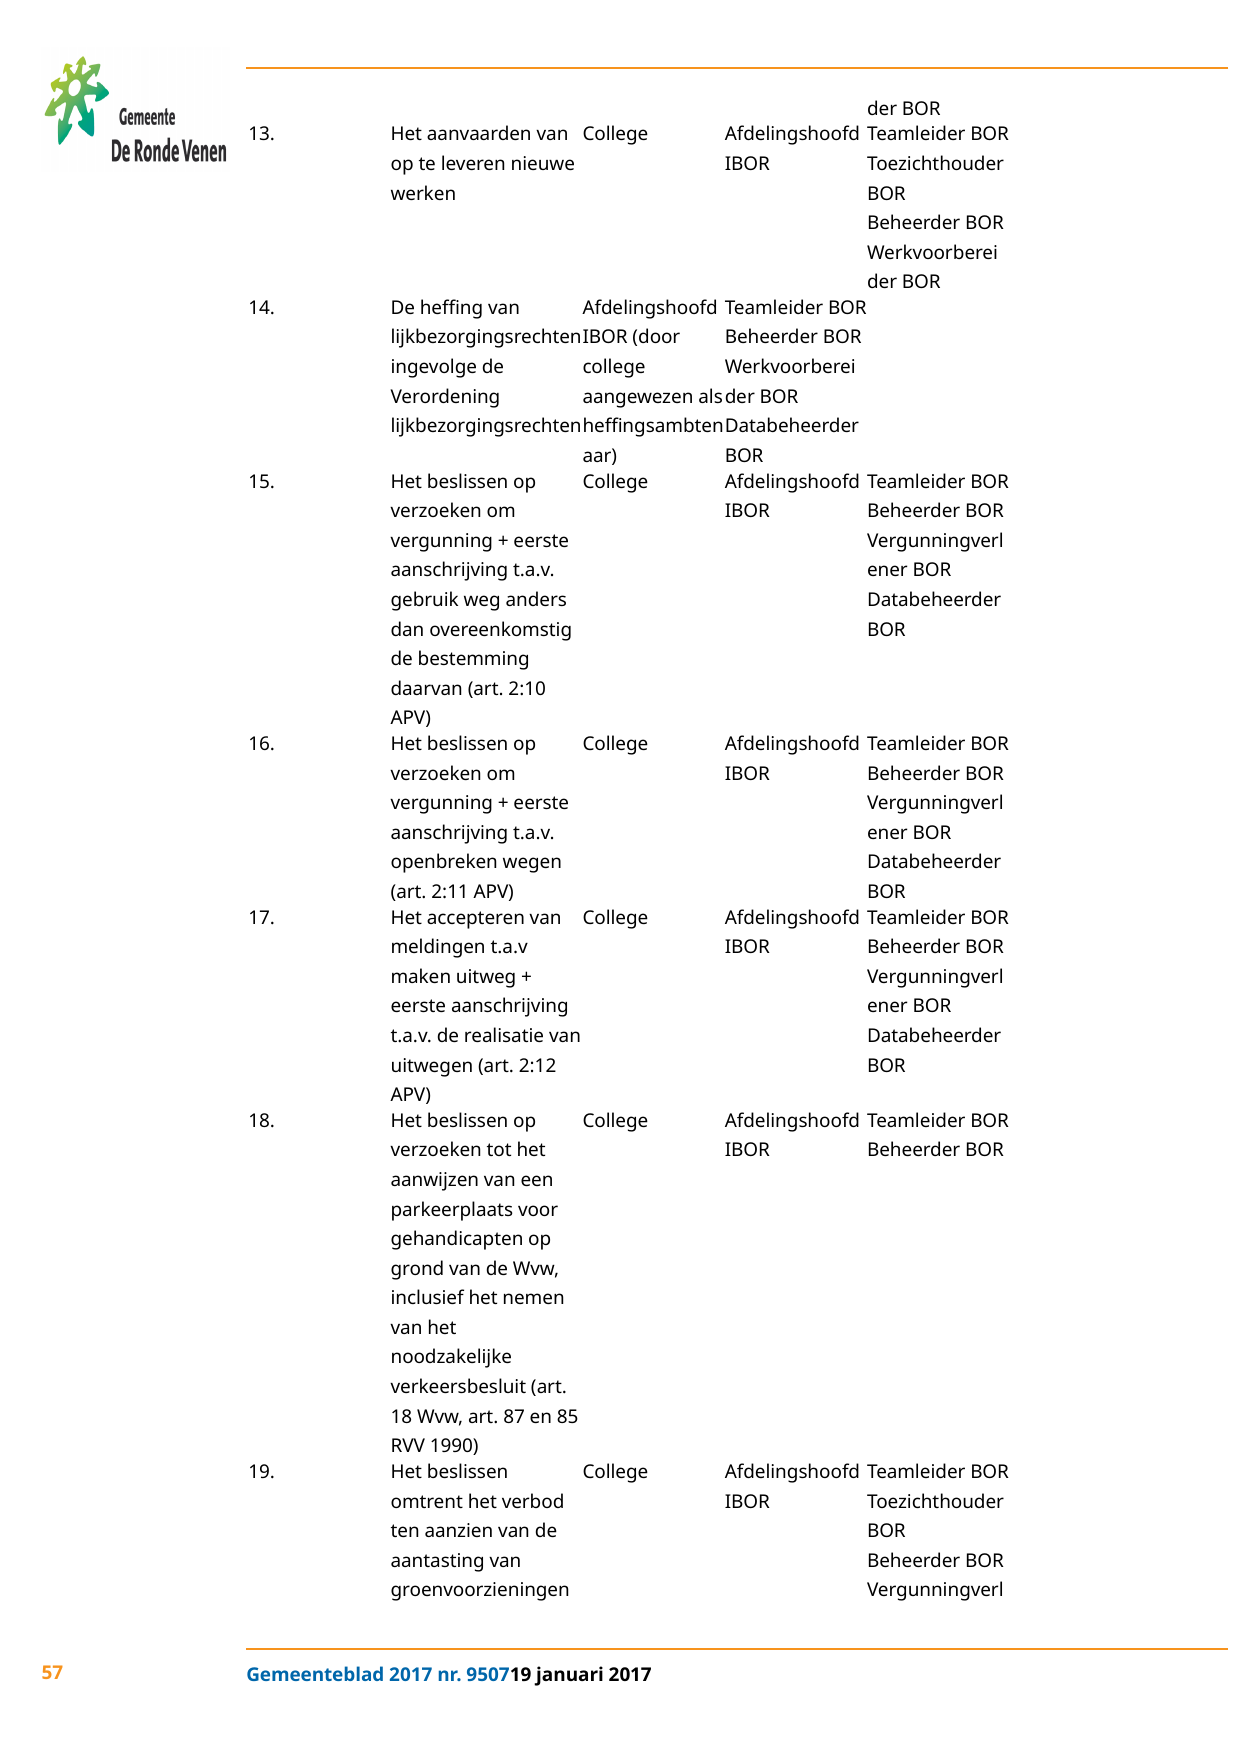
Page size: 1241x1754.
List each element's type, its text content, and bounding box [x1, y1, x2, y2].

table_cell 14. [248, 294, 390, 468]
table_cell Teamleider BOR Beheerder BOR Vergunningverlener BOR Databeheerder BOR [867, 468, 1009, 730]
table_cell College [582, 468, 724, 730]
table_cell 18. [248, 1107, 390, 1458]
table_cell 13. [248, 121, 390, 294]
table_cell Teamleider BOR Toezichthouder BOR Beheerder BOR Werkvoorbereider BOR [867, 121, 1009, 294]
table_cell Het beslissen op verzoeken om vergunning + eerste aanschrijving t.a.v. gebruik weg anders dan overeenkomstig de bestemming daarvan (art. 2:10 APV) [390, 468, 582, 730]
table_cell College [582, 121, 724, 294]
table_cell Het beslissen op verzoeken om vergunning + eerste aanschrijving t.a.v. openbreken wegen (art. 2:11 APV) [390, 730, 582, 904]
table_cell De heffing van lijkbezorgingsrechten ingevolge de Verordening lijkbezorgingsrechten [390, 294, 582, 468]
table_cell [1009, 95, 1152, 121]
table_cell Afdelingshoofd IBOR (door college aangewezen als heffingsambtenaar) [582, 294, 724, 468]
table_cell [1009, 730, 1152, 904]
table_cell Afdelingshoofd IBOR [725, 730, 867, 904]
table_cell [1009, 468, 1152, 730]
table_cell Het beslissen omtrent het verbod ten aanzien van de aantasting van groenvoorzieningen [390, 1458, 582, 1602]
picture [41, 47, 231, 172]
table_cell [1009, 1107, 1152, 1458]
table_cell Afdelingshoofd IBOR [725, 1458, 867, 1602]
table_cell [1009, 1458, 1152, 1602]
table_cell [1009, 294, 1152, 468]
table_cell Teamleider BOR Beheerder BOR Vergunningverlener BOR Databeheerder BOR [867, 730, 1009, 904]
table_cell College [582, 730, 724, 904]
table_cell Het aanvaarden van op te leveren nieuwe werken [390, 121, 582, 294]
table_cell Teamleider BOR Beheerder BOR [867, 1107, 1009, 1458]
table_cell College [582, 1458, 724, 1602]
table_cell Afdelingshoofd IBOR [725, 904, 867, 1107]
table_cell College [582, 1107, 724, 1458]
table_cell Afdelingshoofd IBOR [725, 121, 867, 294]
table_cell Teamleider BOR Beheerder BOR Werkvoorbereider BOR Databeheerder BOR [725, 294, 867, 468]
table_cell der BOR [867, 95, 1009, 121]
table_cell Afdelingshoofd IBOR [725, 1107, 867, 1458]
table_cell Afdelingshoofd IBOR [725, 468, 867, 730]
table_cell 17. [248, 904, 390, 1107]
table_cell Het accepteren van meldingen t.a.v maken uitweg + eerste aanschrijving t.a.v. de realisatie van uitwegen (art. 2:12 APV) [390, 904, 582, 1107]
table_cell [248, 95, 390, 121]
table_cell [1009, 121, 1152, 294]
table_cell Teamleider BOR Beheerder BOR Vergunningverlener BOR Databeheerder BOR [867, 904, 1009, 1107]
table_cell Teamleider BOR Toezichthouder BOR Beheerder BOR Vergunningverl [867, 1458, 1009, 1602]
table_cell [582, 95, 724, 121]
table_cell 19. [248, 1458, 390, 1602]
table_cell [1009, 904, 1152, 1107]
table_cell [867, 294, 1009, 468]
table_cell 15. [248, 468, 390, 730]
table_cell [725, 95, 867, 121]
table_cell Het beslissen op verzoeken tot het aanwijzen van een parkeerplaats voor gehandicapten op grond van de Wvw, inclusief het nemen van het noodzakelijke verkeersbesluit (art. 18 Wvw, art. 87 en 85 RVV 1990) [390, 1107, 582, 1458]
table_cell [390, 95, 582, 121]
table_cell College [582, 904, 724, 1107]
table_cell 16. [248, 730, 390, 904]
